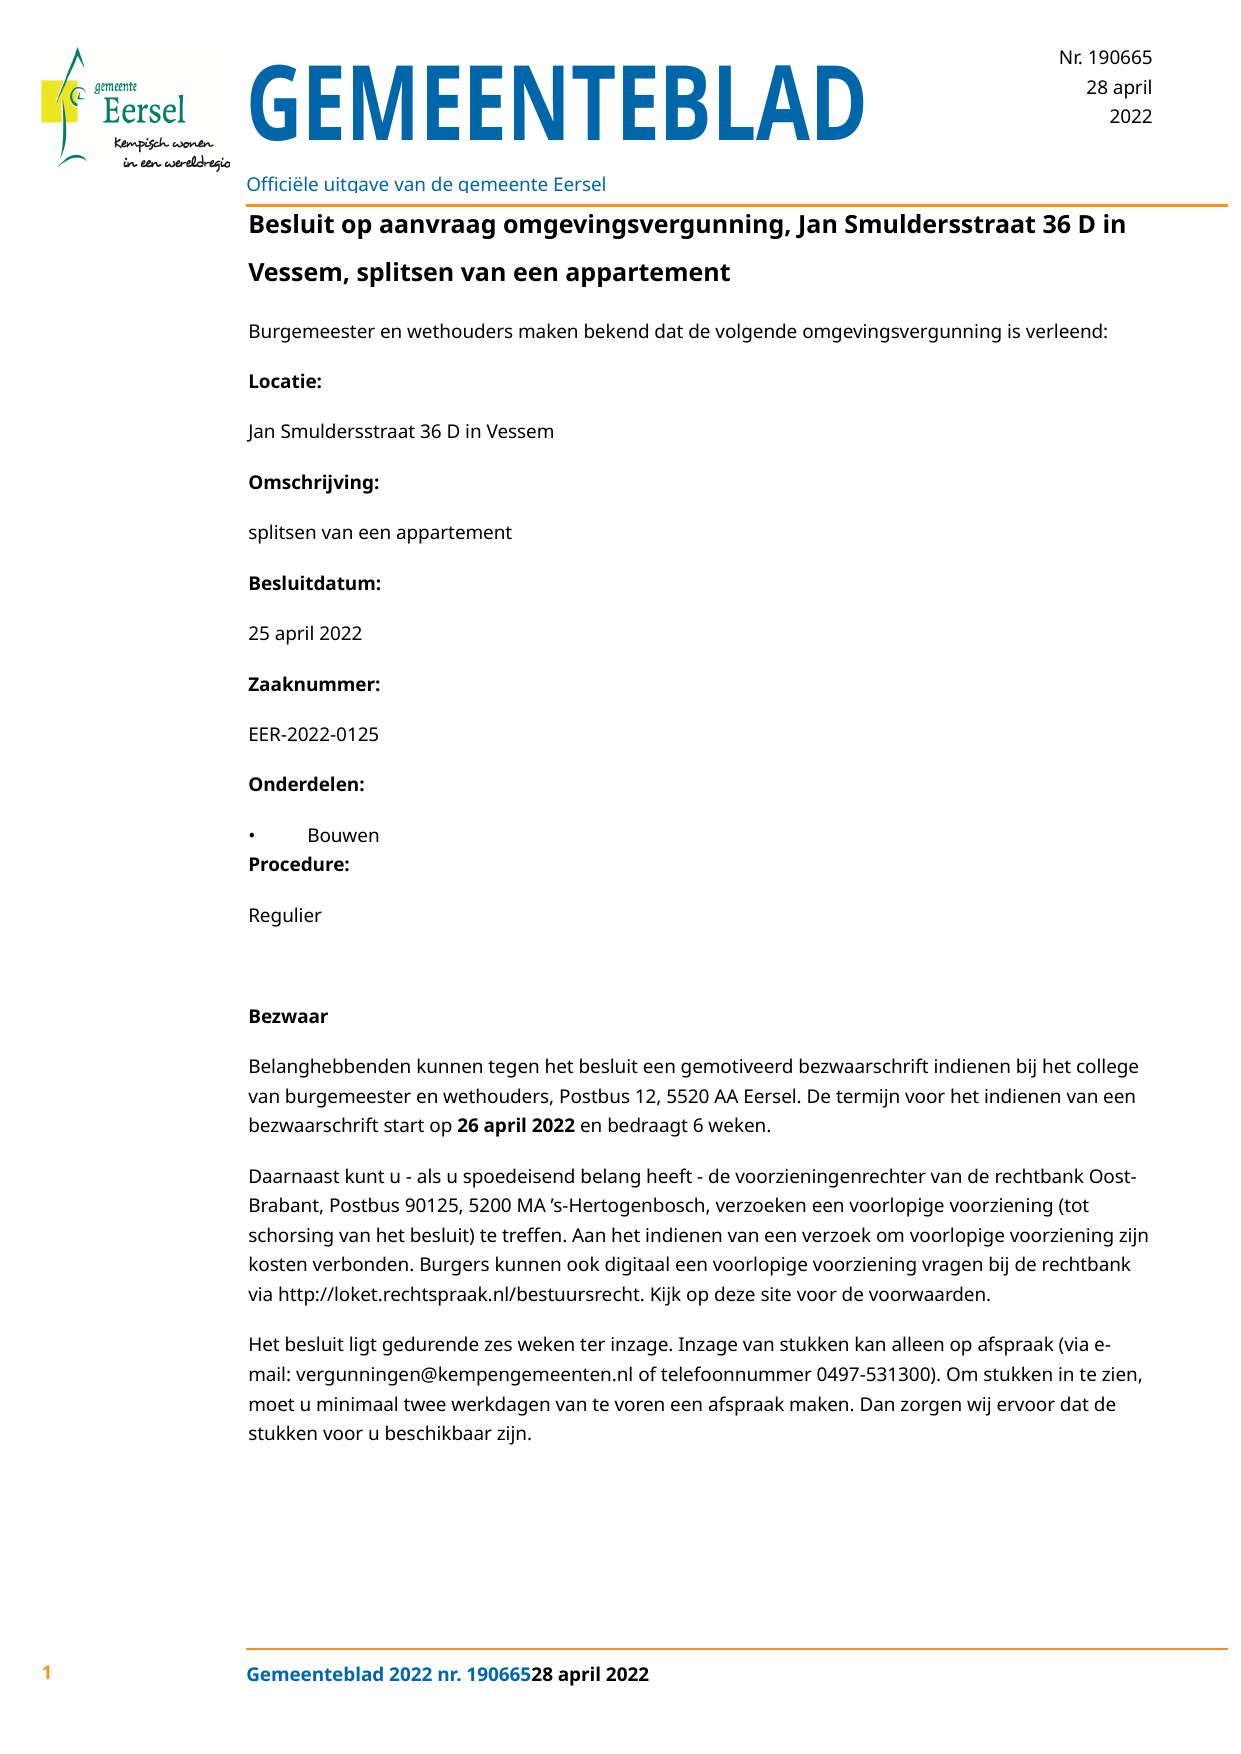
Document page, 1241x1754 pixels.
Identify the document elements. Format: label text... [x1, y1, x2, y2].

text Omschrijving: [248, 469, 1152, 495]
text Belanghebbenden kunnen tegen het besluit een gemotiveerd bezwaarschrift indienen bij het college van burgemeester en wethouders, Postbus 12, 5520 AA Eersel. De termijn voor het indienen van een bezwaarschrift start op 26 april 2022 en bedraagt 6 weken. [248, 1053, 1152, 1138]
text splitsen van een appartement [248, 519, 1152, 545]
text Regulier [248, 902, 1152, 928]
text EER-2022-0125 [248, 721, 1152, 747]
picture [41, 47, 231, 172]
text 25 april 2022 [248, 620, 1152, 646]
text Onderdelen: [248, 772, 1152, 797]
text Jan Smuldersstraat 36 D in Vessem [248, 419, 1152, 444]
text Daarnaast kunt u - als u spoedeisend belang heeft - de voorzieningenrechter van de rechtbank Oost-Brabant, Postbus 90125, 5200 MA ’s-Hertogenbosch, verzoeken een voorlopige voorziening (tot schorsing van het besluit) te treffen. Aan het indienen van een verzoek om voorlopige voorziening zijn kosten verbonden. Burgers kunnen ook digitaal een voorlopige voorziening vragen bij de rechtbank via http://loket.rechtspraak.nl/bestuursrecht. Kijk op deze site voor de voorwaarden. [248, 1163, 1152, 1307]
text Zaaknummer: [248, 671, 1152, 697]
text Het besluit ligt gedurende zes weken ter inzage. Inzage van stukken kan alleen op afspraak (via e-mail: vergunningen@kempengemeenten.nl of telefoonnummer 0497-531300). Om stukken in te zien, moet u minimaal twee werkdagen van te voren een afspraak maken. Dan zorgen wij ervoor dat de stukken voor u beschikbaar zijn. [248, 1332, 1152, 1446]
text Bezwaar [248, 1003, 1152, 1029]
list Bouwen [248, 822, 1152, 848]
text Besluitdatum: [248, 570, 1152, 596]
text Procedure: [248, 852, 1152, 877]
text Locatie: [248, 368, 1152, 394]
text Burgemeester en wethouders maken bekend dat de volgende omgevingsvergunning is verleend: [248, 318, 1152, 344]
text Besluit op aanvraag omgevingsvergunning, Jan Smuldersstraat 36 D in Vessem, splitsen van een appartement [248, 207, 1152, 288]
